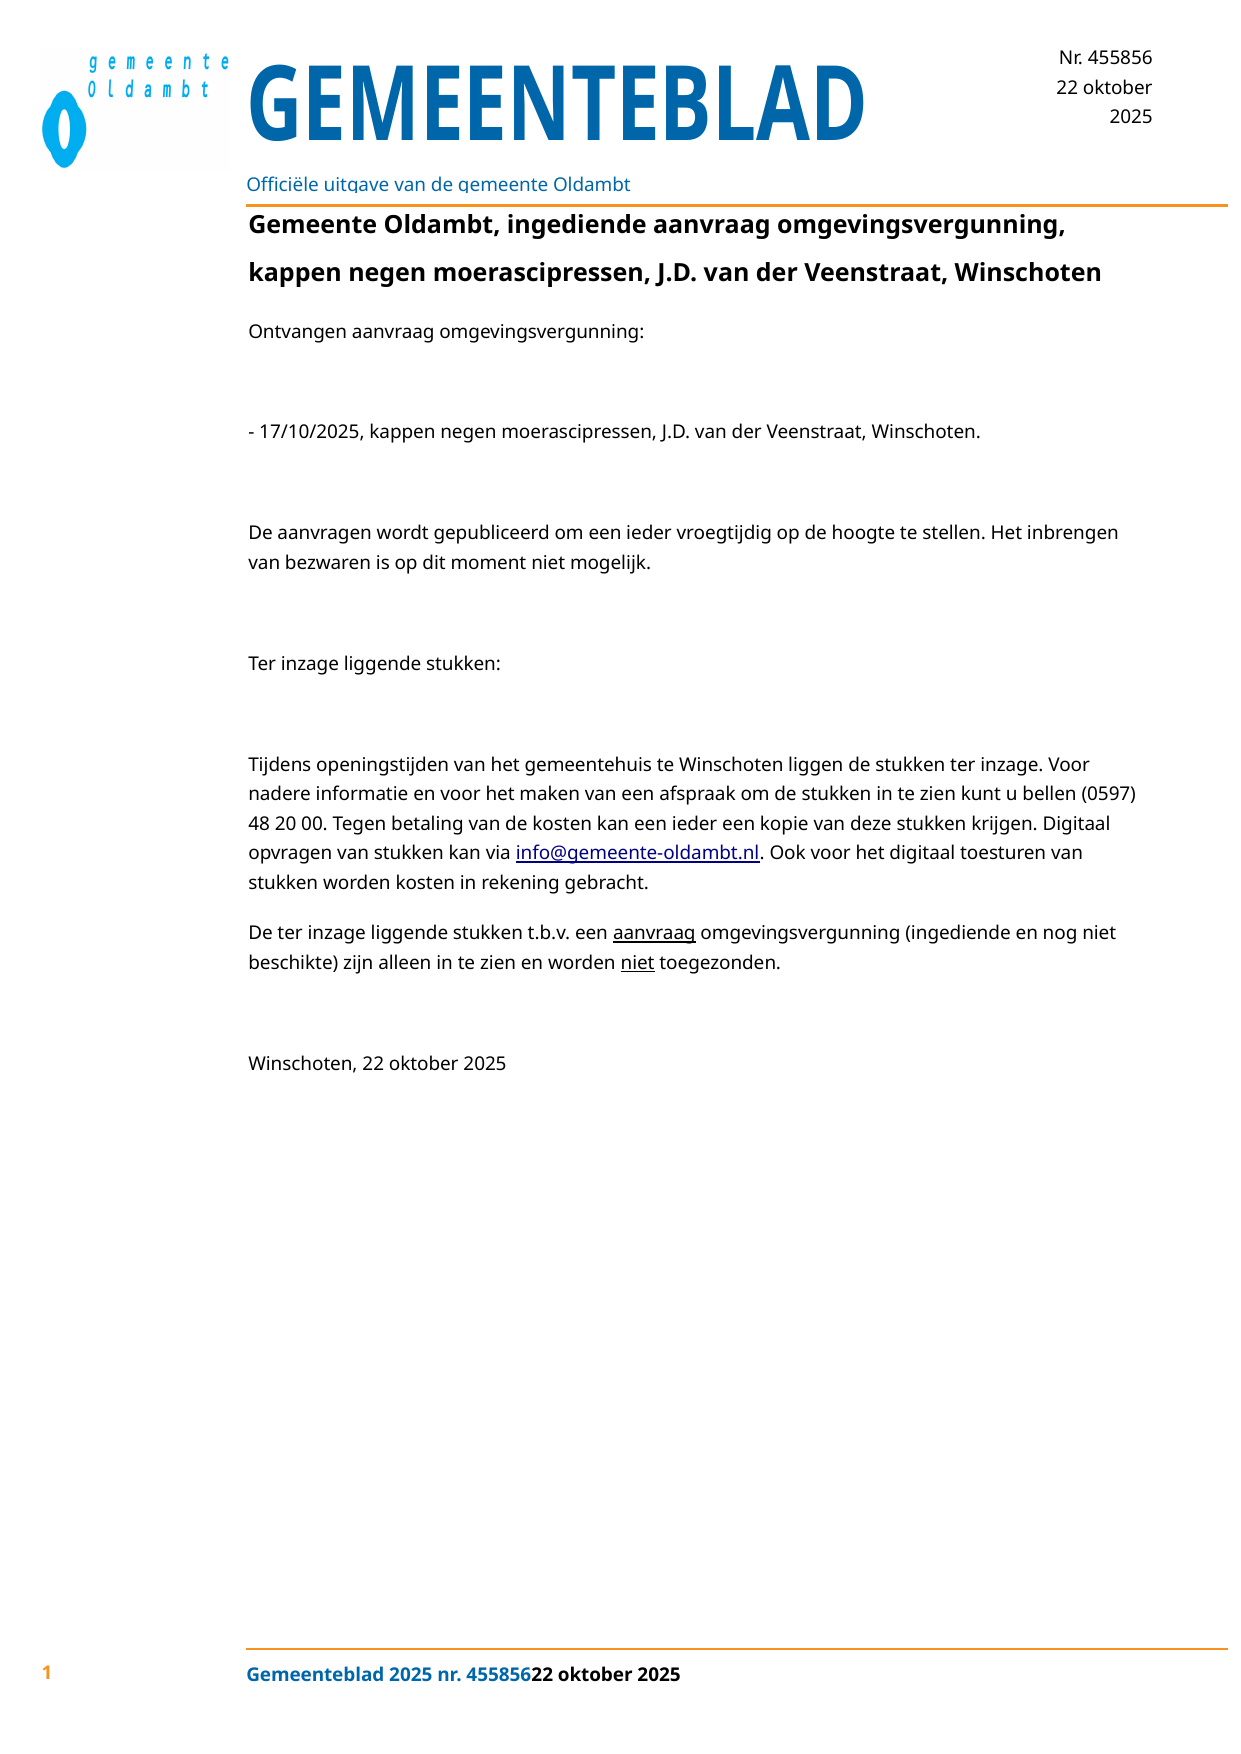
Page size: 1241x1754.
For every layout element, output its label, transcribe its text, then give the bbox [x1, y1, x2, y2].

text Ontvangen aanvraag omgevingsvergunning: [248, 318, 1152, 344]
text Winschoten, 22 oktober 2025 [248, 1050, 1152, 1076]
picture [41, 47, 231, 172]
text De ter inzage liggende stukken t.b.v. een aanvraag omgevingsvergunning (ingediende en nog niet beschikte) zijn alleen in te zien en worden niet toegezonden. [248, 919, 1152, 975]
text - 17/10/2025, kappen negen moerascipressen, J.D. van der Veenstraat, Winschoten. [248, 419, 1152, 444]
text Ter inzage liggende stukken: [248, 650, 1152, 676]
text Gemeente Oldambt, ingediende aanvraag omgevingsvergunning, kappen negen moerascipressen, J.D. van der Veenstraat, Winschoten [248, 207, 1152, 288]
text De aanvragen wordt gepubliceerd om een ieder vroegtijdig op de hoogte te stellen. Het inbrengen van bezwaren is op dit moment niet mogelijk. [248, 519, 1152, 575]
text Tijdens openingstijden van het gemeentehuis te Winschoten liggen de stukken ter inzage. Voor nadere informatie en voor het maken van een afspraak om de stukken in te zien kunt u bellen (0597) 48 20 00. Tegen betaling van de kosten kan een ieder een kopie van deze stukken krijgen. Digitaal opvragen van stukken kan via info@gemeente-oldambt.nl. Ook voor het digitaal toesturen van stukken worden kosten in rekening gebracht. [248, 751, 1152, 895]
